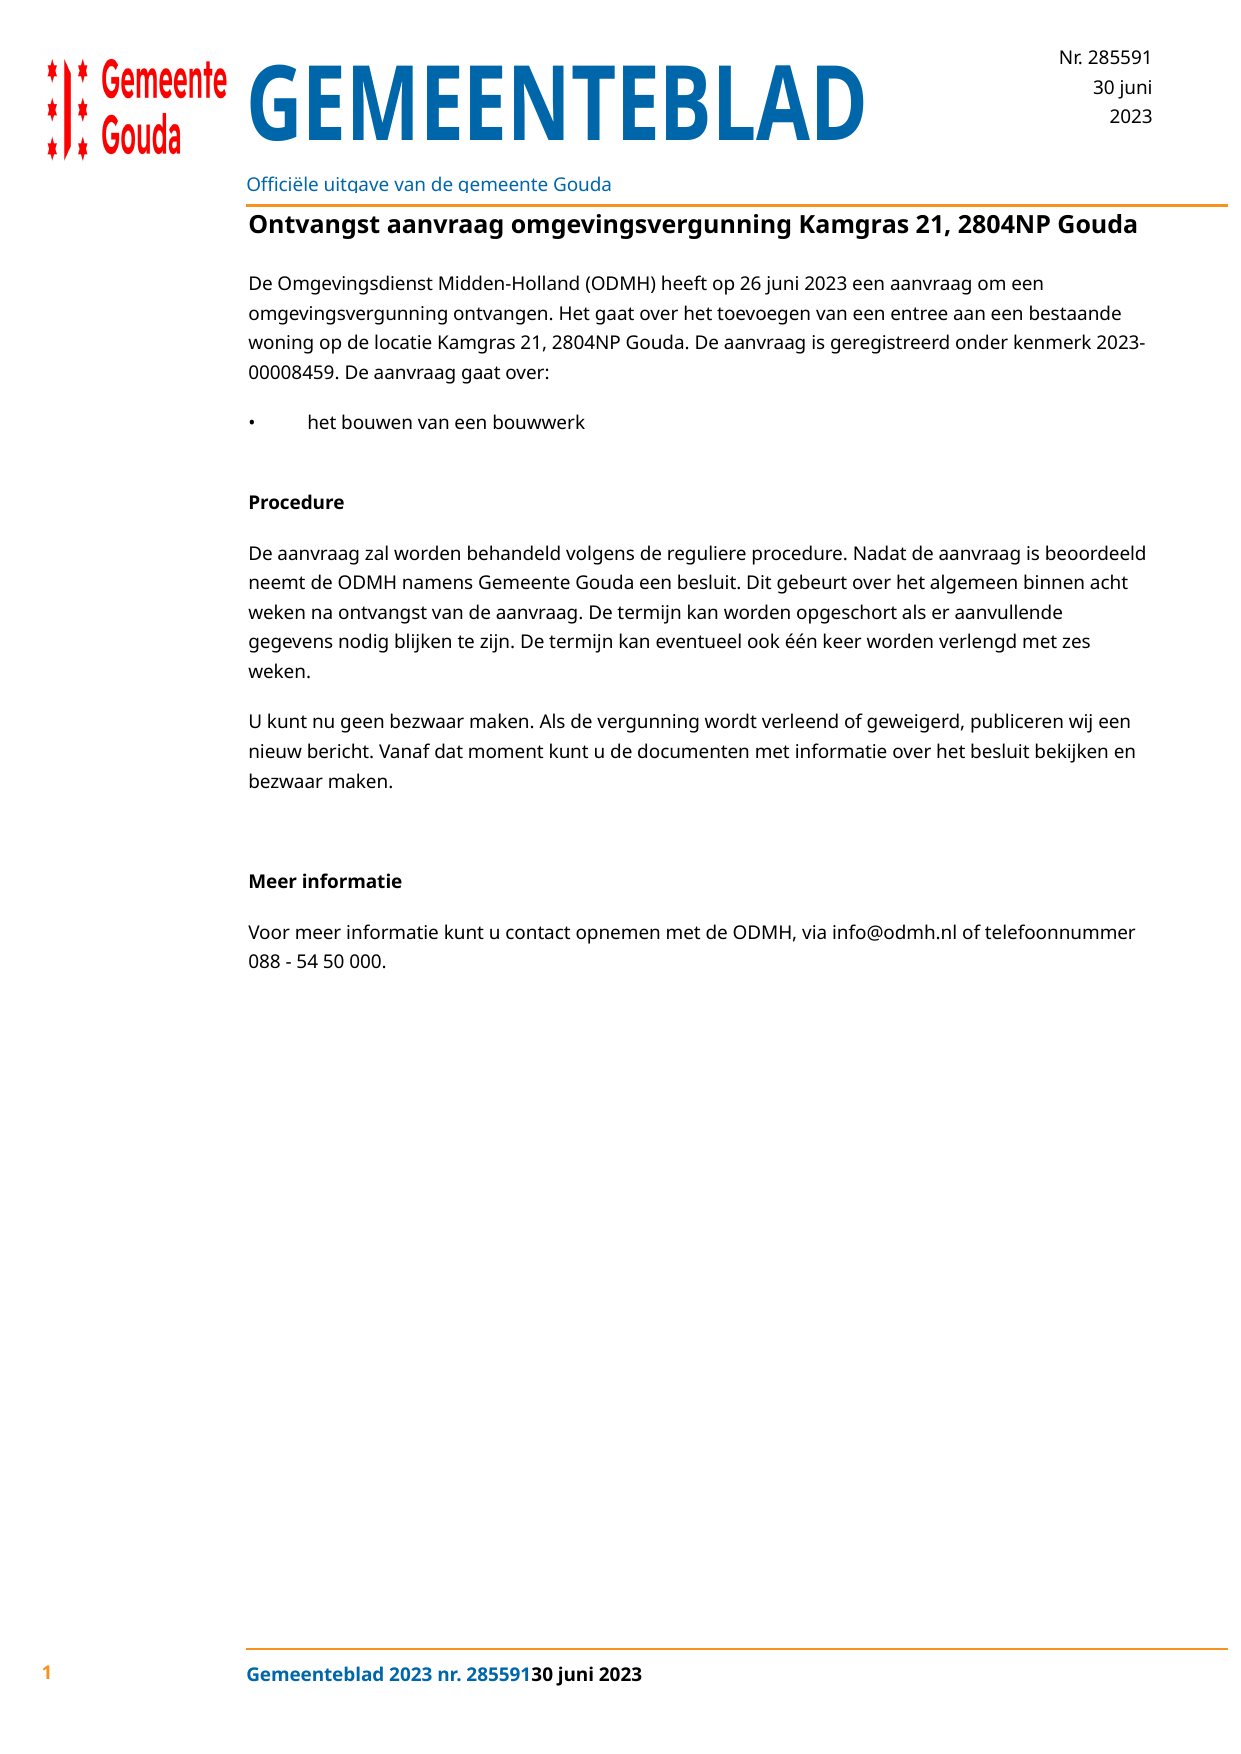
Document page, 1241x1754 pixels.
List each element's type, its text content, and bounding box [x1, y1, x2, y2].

list het bouwen van een bouwwerk [248, 409, 1152, 435]
text De Omgevingsdienst Midden-Holland (ODMH) heeft op 26 juni 2023 een aanvraag om een omgevingsvergunning ontvangen. Het gaat over het toevoegen van een entree aan een bestaande woning op de locatie Kamgras 21, 2804NP Gouda. De aanvraag is geregistreerd onder kenmerk 2023-00008459. De aanvraag gaat over: [248, 270, 1152, 385]
text Ontvangst aanvraag omgevingsvergunning Kamgras 21, 2804NP Gouda [248, 207, 1152, 241]
text Procedure [248, 489, 1152, 515]
text U kunt nu geen bezwaar maken. Als de vergunning wordt verleend of geweigerd, publiceren wij een nieuw bericht. Vanaf dat moment kunt u de documenten met informatie over het besluit bekijken en bezwaar maken. [248, 709, 1152, 793]
text Voor meer informatie kunt u contact opnemen met de ODMH, via info@odmh.nl of telefoonnummer 088 - 54 50 000. [248, 919, 1152, 974]
text De aanvraag zal worden behandeld volgens de reguliere procedure. Nadat de aanvraag is beoordeeld neemt de ODMH namens Gemeente Gouda een besluit. Dit gebeurt over het algemeen binnen acht weken na ontvangst van de aanvraag. De termijn kan worden opgeschort als er aanvullende gegevens nodig blijken te zijn. De termijn kan eventueel ook één keer worden verlengd met zes weken. [248, 540, 1152, 684]
picture [41, 47, 231, 172]
text Meer informatie [248, 869, 1152, 894]
